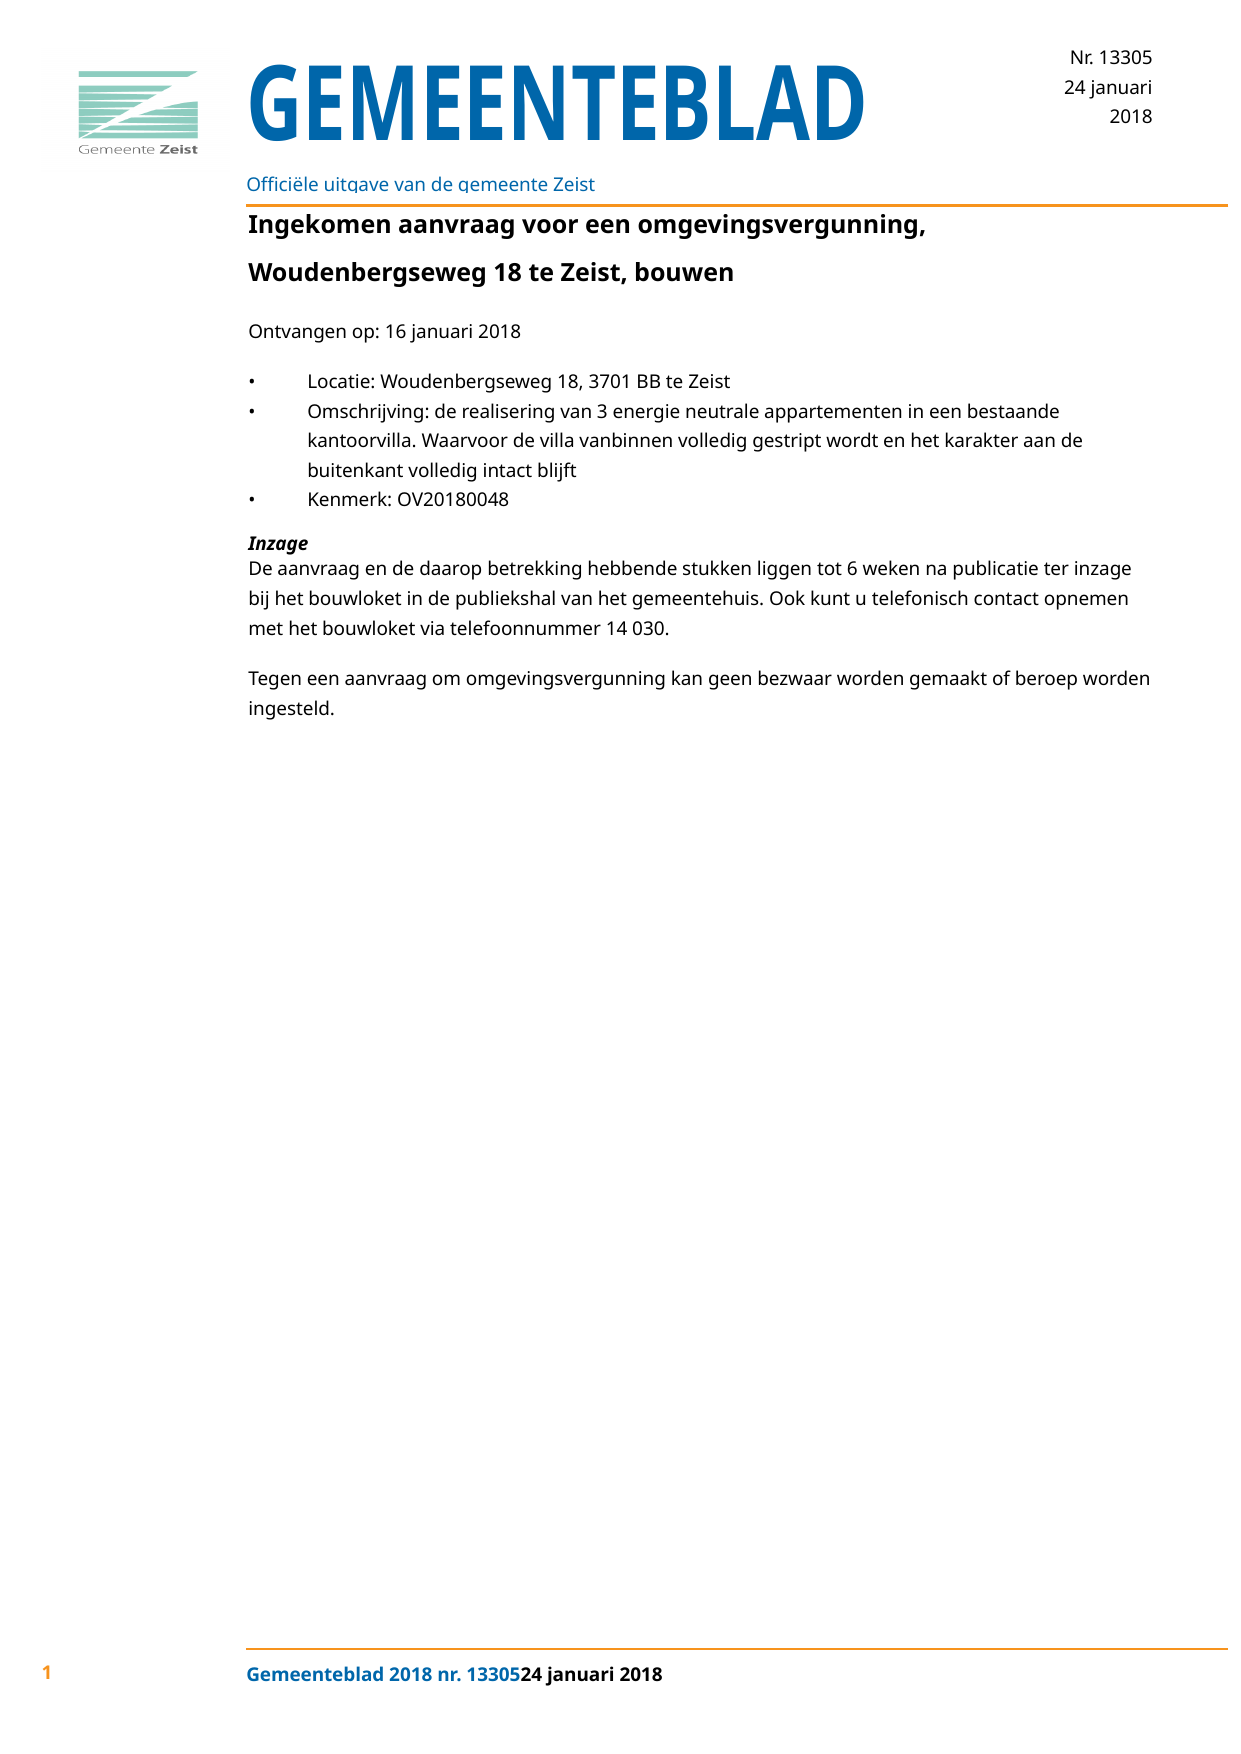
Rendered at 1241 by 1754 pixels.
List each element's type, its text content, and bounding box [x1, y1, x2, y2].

text Inzage [248, 530, 1152, 556]
text De aanvraag en de daarop betrekking hebbende stukken liggen tot 6 weken na publicatie ter inzage bij het bouwloket in de publiekshal van het gemeentehuis. Ook kunt u telefonisch contact opnemen met het bouwloket via telefoonnummer 14 030. [248, 556, 1152, 640]
list Omschrijving: de realisering van 3 energie neutrale appartementen in een bestaande kantoorvilla. Waarvoor de villa vanbinnen volledig gestript wordt en het karakter aan de buitenkant volledig intact blijft [248, 398, 1152, 483]
text Ontvangen op: 16 januari 2018 [248, 318, 1152, 344]
text Tegen een aanvraag om omgevingsvergunning kan geen bezwaar worden gemaakt of beroep worden ingesteld. [248, 665, 1152, 720]
list Kenmerk: OV20180048 [248, 487, 1152, 512]
list Locatie: Woudenbergseweg 18, 3701 BB te Zeist [248, 368, 1152, 394]
picture [41, 47, 231, 172]
text Ingekomen aanvraag voor een omgevingsvergunning, Woudenbergseweg 18 te Zeist, bouwen [248, 207, 1152, 288]
